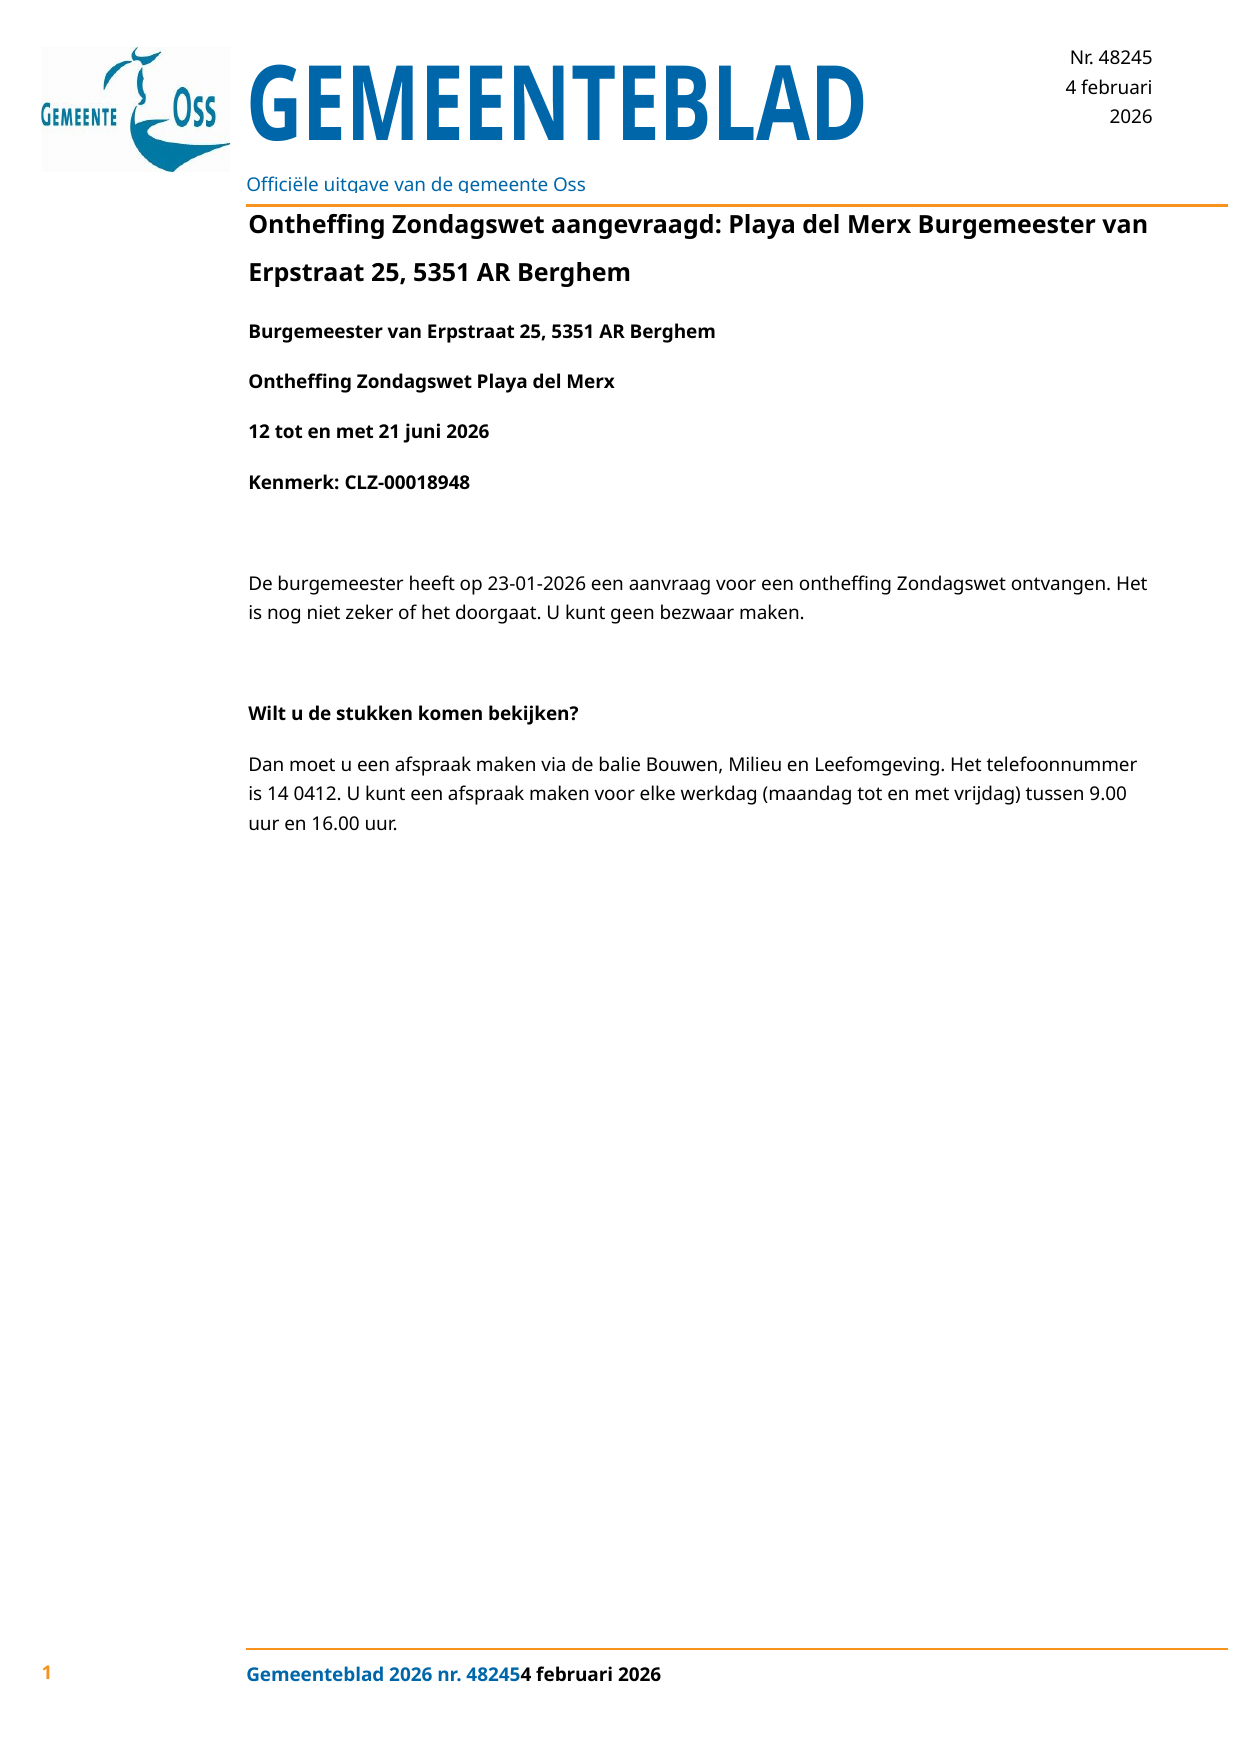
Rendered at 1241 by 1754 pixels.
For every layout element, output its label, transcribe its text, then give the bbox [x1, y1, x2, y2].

text 12 tot en met 21 juni 2026 [248, 419, 1152, 444]
text Dan moet u een afspraak maken via de balie Bouwen, Milieu en Leefomgeving. Het telefoonnummer is 14 0412. U kunt een afspraak maken voor elke werkdag (maandag tot en met vrijdag) tussen 9.00 uur en 16.00 uur. [248, 751, 1152, 836]
text De burgemeester heeft op 23-01-2026 een aanvraag voor een ontheffing Zondagswet ontvangen. Het is nog niet zeker of het doorgaat. U kunt geen bezwaar maken. [248, 570, 1152, 625]
text Burgemeester van Erpstraat 25, 5351 AR Berghem [248, 318, 1152, 344]
text Kenmerk: CLZ-00018948 [248, 469, 1152, 495]
text Ontheffing Zondagswet Playa del Merx [248, 368, 1152, 394]
text Ontheffing Zondagswet aangevraagd: Playa del Merx Burgemeester van Erpstraat 25, 5351 AR Berghem [248, 207, 1152, 288]
picture [41, 47, 231, 172]
text Wilt u de stukken komen bekijken? [248, 700, 1152, 726]
